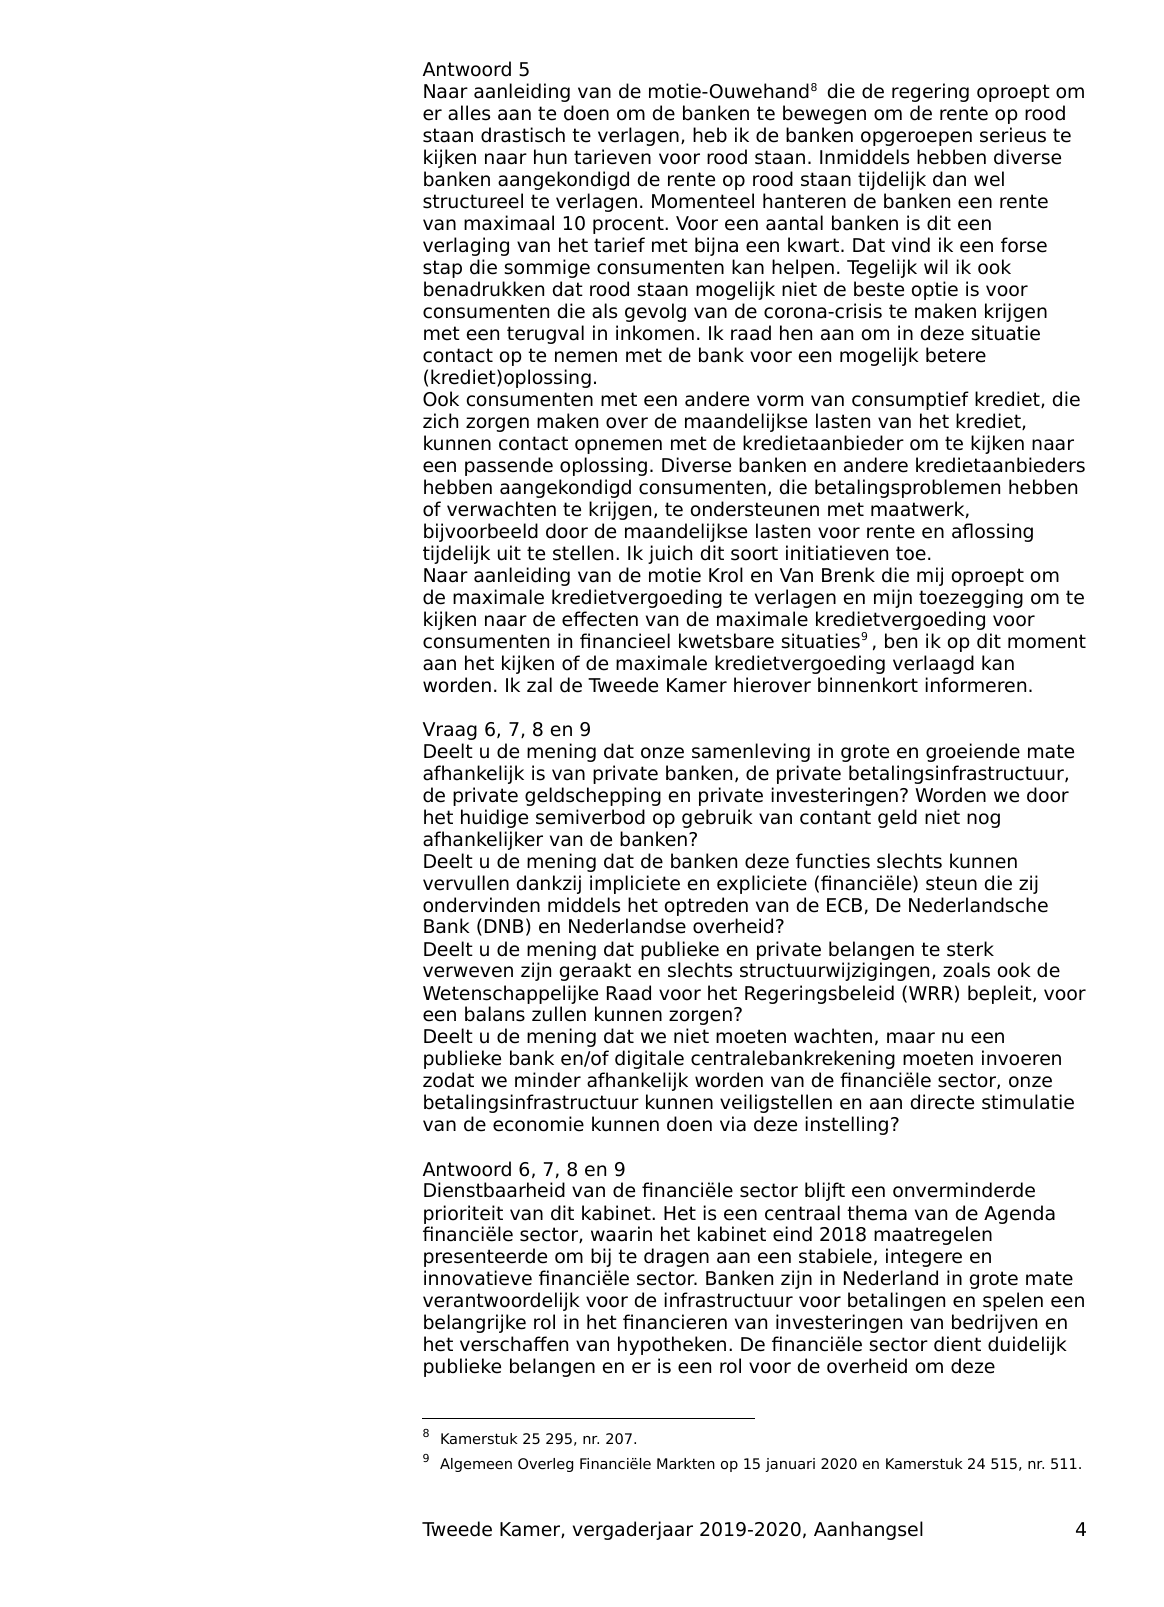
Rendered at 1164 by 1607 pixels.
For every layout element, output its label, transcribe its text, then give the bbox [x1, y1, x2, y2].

text Naar aanleiding van de motie-Ouwehand die de regering oproept om er alles aan te doen om de banken te bewegen om de rente op rood staan drastisch te verlagen, heb ik de banken opgeroepen serieus te kijken naar hun tarieven voor rood staan. Inmiddels hebben diverse banken aangekondigd de rente op rood staan tijdelijk dan wel structureel te verlagen. Momenteel hanteren de banken een rente van maximaal 10 procent. Voor een aantal banken is dit een verlaging van het tarief met bijna een kwart. Dat vind ik een forse stap die sommige consumenten kan helpen. Tegelijk wil ik ook benadrukken dat rood staan mogelijk niet de beste optie is voor consumenten die als gevolg van de corona-crisis te maken krijgen met een terugval in inkomen. Ik raad hen aan om in deze situatie contact op te nemen met de bank voor een mogelijk betere (krediet)oplossing. [422, 81, 1087, 389]
text Vraag 6, 7, 8 en 9 [422, 719, 1087, 741]
text Kamerstuk 25 295, nr. 207. [422, 1427, 1087, 1449]
text Algemeen Overleg Financiële Markten op 15 januari 2020 en Kamerstuk 24 515, nr. 511. [422, 1452, 1087, 1474]
text Antwoord 5 [422, 59, 1087, 81]
text Antwoord 6, 7, 8 en 9 [422, 1158, 1087, 1180]
text Dienstbaarheid van de financiële sector blijft een onverminderde prioriteit van dit kabinet. Het is een centraal thema van de Agenda financiële sector, waarin het kabinet eind 2018 maatregelen presenteerde om bij te dragen aan een stabiele, integere en innovatieve financiële sector. Banken zijn in Nederland in grote mate verantwoordelijk voor de infrastructuur voor betalingen en spelen een belangrijke rol in het financieren van investeringen van bedrijven en het verschaffen van hypotheken. De financiële sector dient duidelijk publieke belangen en er is een rol voor de overheid om deze [422, 1180, 1087, 1378]
text Deelt u de mening dat de banken deze functies slechts kunnen vervullen dankzij impliciete en expliciete (financiële) steun die zij ondervinden middels het optreden van de ECB, De Nederlandsche Bank (DNB) en Nederlandse overheid? [422, 851, 1087, 938]
text Deelt u de mening dat we niet moeten wachten, maar nu een publieke bank en/of digitale centralebankrekening moeten invoeren zodat we minder afhankelijk worden van de financiële sector, onze betalingsinfrastructuur kunnen veiligstellen en aan directe stimulatie van de economie kunnen doen via deze instelling? [422, 1026, 1087, 1136]
text Ook consumenten met een andere vorm van consumptief krediet, die zich zorgen maken over de maandelijkse lasten van het krediet, kunnen contact opnemen met de kredietaanbieder om te kijken naar een passende oplossing. Diverse banken en andere kredietaanbieders hebben aangekondigd consumenten, die betalingsproblemen hebben of verwachten te krijgen, te ondersteunen met maatwerk, bijvoorbeeld door de maandelijkse lasten voor rente en aflossing tijdelijk uit te stellen. Ik juich dit soort initiatieven toe. [422, 389, 1087, 564]
text Deelt u de mening dat publieke en private belangen te sterk verweven zijn geraakt en slechts structuurwijzigingen, zoals ook de Wetenschappelijke Raad voor het Regeringsbeleid (WRR) bepleit, voor een balans zullen kunnen zorgen? [422, 938, 1087, 1026]
text Naar aanleiding van de motie Krol en Van Brenk die mij oproept om de maximale kredietvergoeding te verlagen en mijn toezegging om te kijken naar de effecten van de maximale kredietvergoeding voor consumenten in financieel kwetsbare situaties, ben ik op dit moment aan het kijken of de maximale kredietvergoeding verlaagd kan worden. Ik zal de Tweede Kamer hierover binnenkort informeren. [422, 564, 1087, 696]
text Deelt u de mening dat onze samenleving in grote en groeiende mate afhankelijk is van private banken, de private betalingsinfrastructuur, de private geldschepping en private investeringen? Worden we door het huidige semiverbod op gebruik van contant geld niet nog afhankelijker van de banken? [422, 741, 1087, 851]
